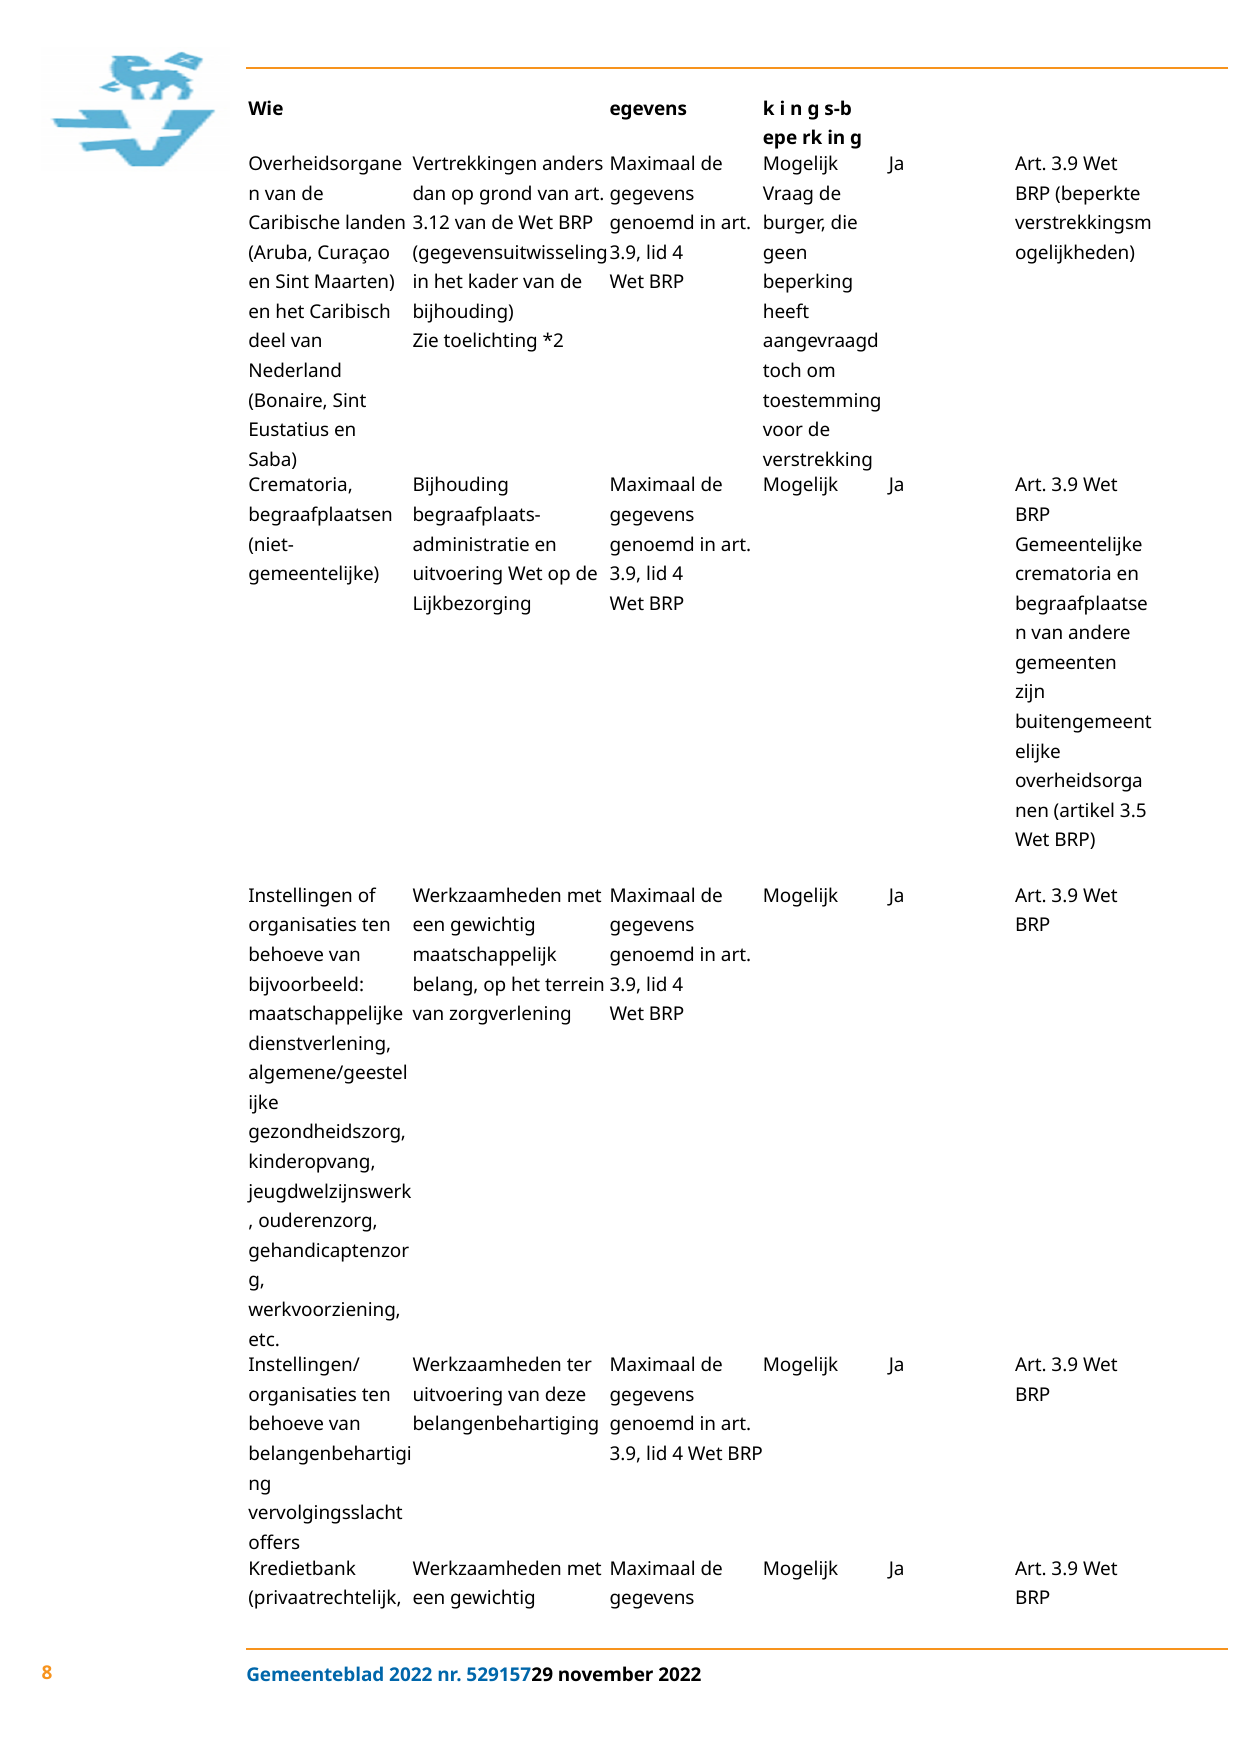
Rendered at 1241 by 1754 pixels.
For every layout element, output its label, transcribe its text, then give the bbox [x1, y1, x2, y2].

table_cell Overheidsorganen van de Caribische landen (Aruba, Curaçao en Sint Maarten) en het Caribisch deel van Nederland (Bonaire, Sint Eustatius en Saba) [248, 150, 412, 472]
table_cell Ja [889, 882, 1015, 1351]
table_cell Art. 3.9 Wet BRP (beperkte verstrekkingsmogelijkheden) [1015, 150, 1152, 472]
table_cell Werkzaamheden met een gewichtig maatschappelijk belang, op het terrein van zorgverlening [412, 882, 609, 1351]
table_cell Mogelijk [763, 1555, 889, 1610]
table_cell Maximaal de gegevens genoemd in art. 3.9, lid 4 Wet BRP [609, 150, 763, 472]
table_cell Mogelijk Vraag de burger, die geen beperking heeft aangevraagd toch om toestemming voor de verstrekking [763, 150, 889, 472]
table_cell Maximaal de gegevens genoemd in art. 3.9, lid 4 Wet BRP [609, 882, 763, 1351]
table_cell Kredietbank (privaatrechtelijk, [248, 1555, 412, 1610]
table_cell Art. 3.9 Wet BRP [1015, 1351, 1152, 1555]
table_header k i n g s-b epe rk in g [763, 95, 889, 150]
table_cell Vertrekkingen anders dan op grond van art. 3.12 van de Wet BRP (gegevensuitwisseling in het kader van de bijhouding) Zie toelichting *2 [412, 150, 609, 472]
picture [41, 47, 231, 172]
table_header Wie [248, 95, 412, 150]
table_header [412, 95, 609, 150]
table_cell Art. 3.9 Wet BRP [1015, 882, 1152, 1351]
table_cell Instellingen/organisaties ten behoeve van belangenbehartiging vervolgingsslachtoffers [248, 1351, 412, 1555]
table_header [889, 95, 1015, 150]
table_cell Art. 3.9 Wet BRP [1015, 1555, 1152, 1610]
table_cell Art. 3.9 Wet BRP Gemeentelijke crematoria en begraafplaatsen van andere gemeenten zijn buitengemeentelijke overheidsorganen (artikel 3.5 Wet BRP) [1015, 472, 1152, 882]
table_cell Maximaal de gegevens genoemd in art. 3.9, lid 4 Wet BRP [609, 472, 763, 882]
table_header egevens [609, 95, 763, 150]
table_cell Maximaal de gegevens [609, 1555, 763, 1610]
table_cell Mogelijk [763, 472, 889, 882]
table_cell Werkzaamheden ter uitvoering van deze belangenbehartiging [412, 1351, 609, 1555]
table_cell Mogelijk [763, 882, 889, 1351]
table_cell Ja [889, 1351, 1015, 1555]
table_cell Mogelijk [763, 1351, 889, 1555]
table_cell Ja [889, 472, 1015, 882]
table_cell Bijhouding begraafplaats- administratie en uitvoering Wet op de Lijkbezorging [412, 472, 609, 882]
table_cell Instellingen of organisaties ten behoeve van bijvoorbeeld: maatschappelijke dienstverlening, algemene/geestelijke gezondheidszorg, kinderopvang, jeugdwelzijnswerk, ouderenzorg, gehandicaptenzorg, werkvoorziening, etc. [248, 882, 412, 1351]
table_cell Maximaal de gegevens genoemd in art. 3.9, lid 4 Wet BRP [609, 1351, 763, 1555]
table_header [1015, 95, 1152, 150]
table_cell Ja [889, 150, 1015, 472]
table_cell Werkzaamheden met een gewichtig [412, 1555, 609, 1610]
table_cell Crematoria, begraafplaatsen (niet-gemeentelijke) [248, 472, 412, 882]
table_cell Ja [889, 1555, 1015, 1610]
